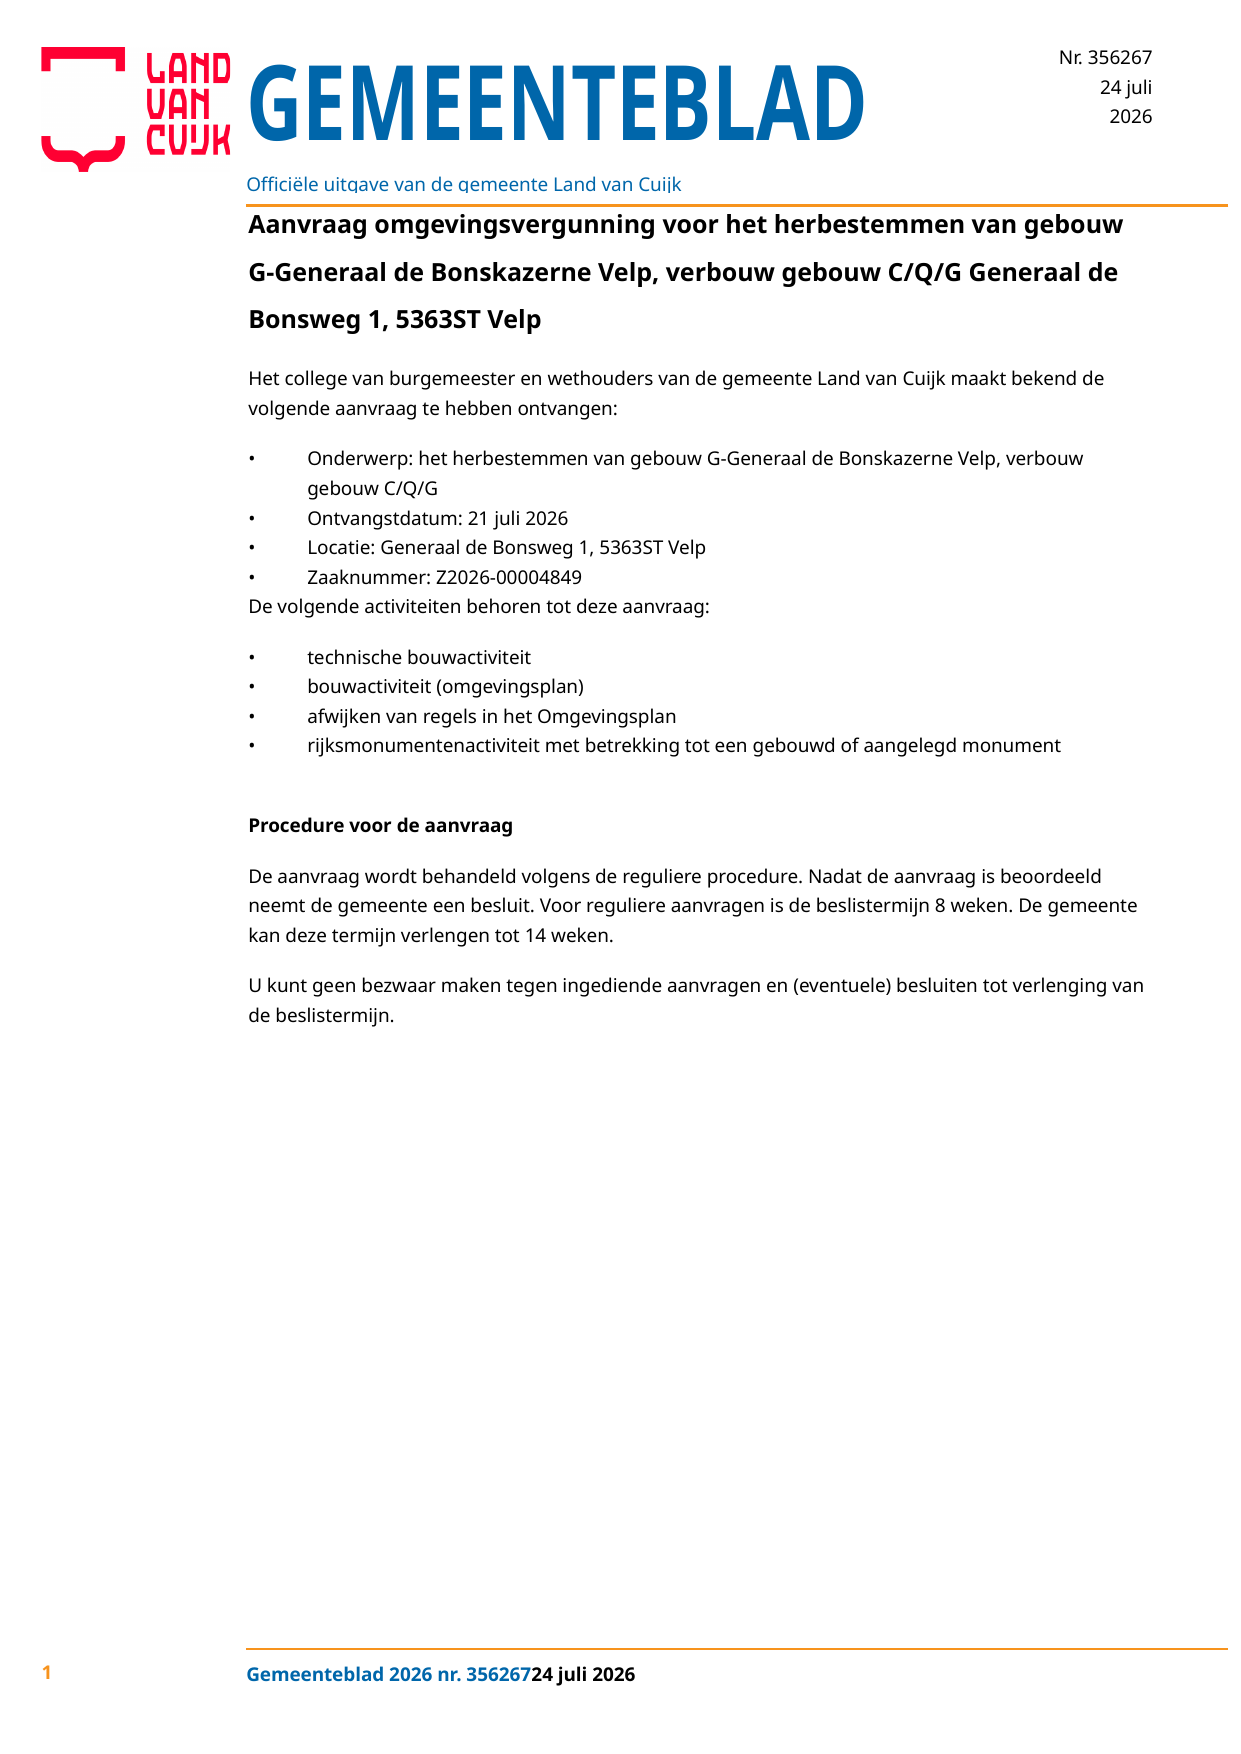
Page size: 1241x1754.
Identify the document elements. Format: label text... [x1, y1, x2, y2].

list Zaaknummer: Z2026-00004849 [248, 564, 1152, 589]
text De volgende activiteiten behoren tot deze aanvraag: [248, 593, 1152, 619]
list Ontvangstdatum: 21 juli 2026 [248, 505, 1152, 530]
text Aanvraag omgevingsvergunning voor het herbestemmen van gebouw G-Generaal de Bonskazerne Velp, verbouw gebouw C/Q/G Generaal de Bonsweg 1, 5363ST Velp [248, 207, 1152, 336]
list Onderwerp: het herbestemmen van gebouw G-Generaal de Bonskazerne Velp, verbouw gebouw C/Q/G [248, 446, 1152, 501]
list Locatie: Generaal de Bonsweg 1, 5363ST Velp [248, 534, 1152, 560]
text Procedure voor de aanvraag [248, 813, 1152, 838]
list afwijken van regels in het Omgevingsplan [248, 703, 1152, 729]
text Het college van burgemeester en wethouders van de gemeente Land van Cuijk maakt bekend de volgende aanvraag te hebben ontvangen: [248, 366, 1152, 421]
text De aanvraag wordt behandeld volgens de reguliere procedure. Nadat de aanvraag is beoordeeld neemt de gemeente een besluit. Voor reguliere aanvragen is de beslistermijn 8 weken. De gemeente kan deze termijn verlengen tot 14 weken. [248, 863, 1152, 948]
text U kunt geen bezwaar maken tegen ingediende aanvragen en (eventuele) besluiten tot verlenging van de beslistermijn. [248, 973, 1152, 1028]
list bouwactiviteit (omgevingsplan) [248, 673, 1152, 699]
picture [41, 47, 231, 172]
list rijksmonumentenactiviteit met betrekking tot een gebouwd of aangelegd monument [248, 733, 1152, 758]
list technische bouwactiviteit [248, 644, 1152, 669]
